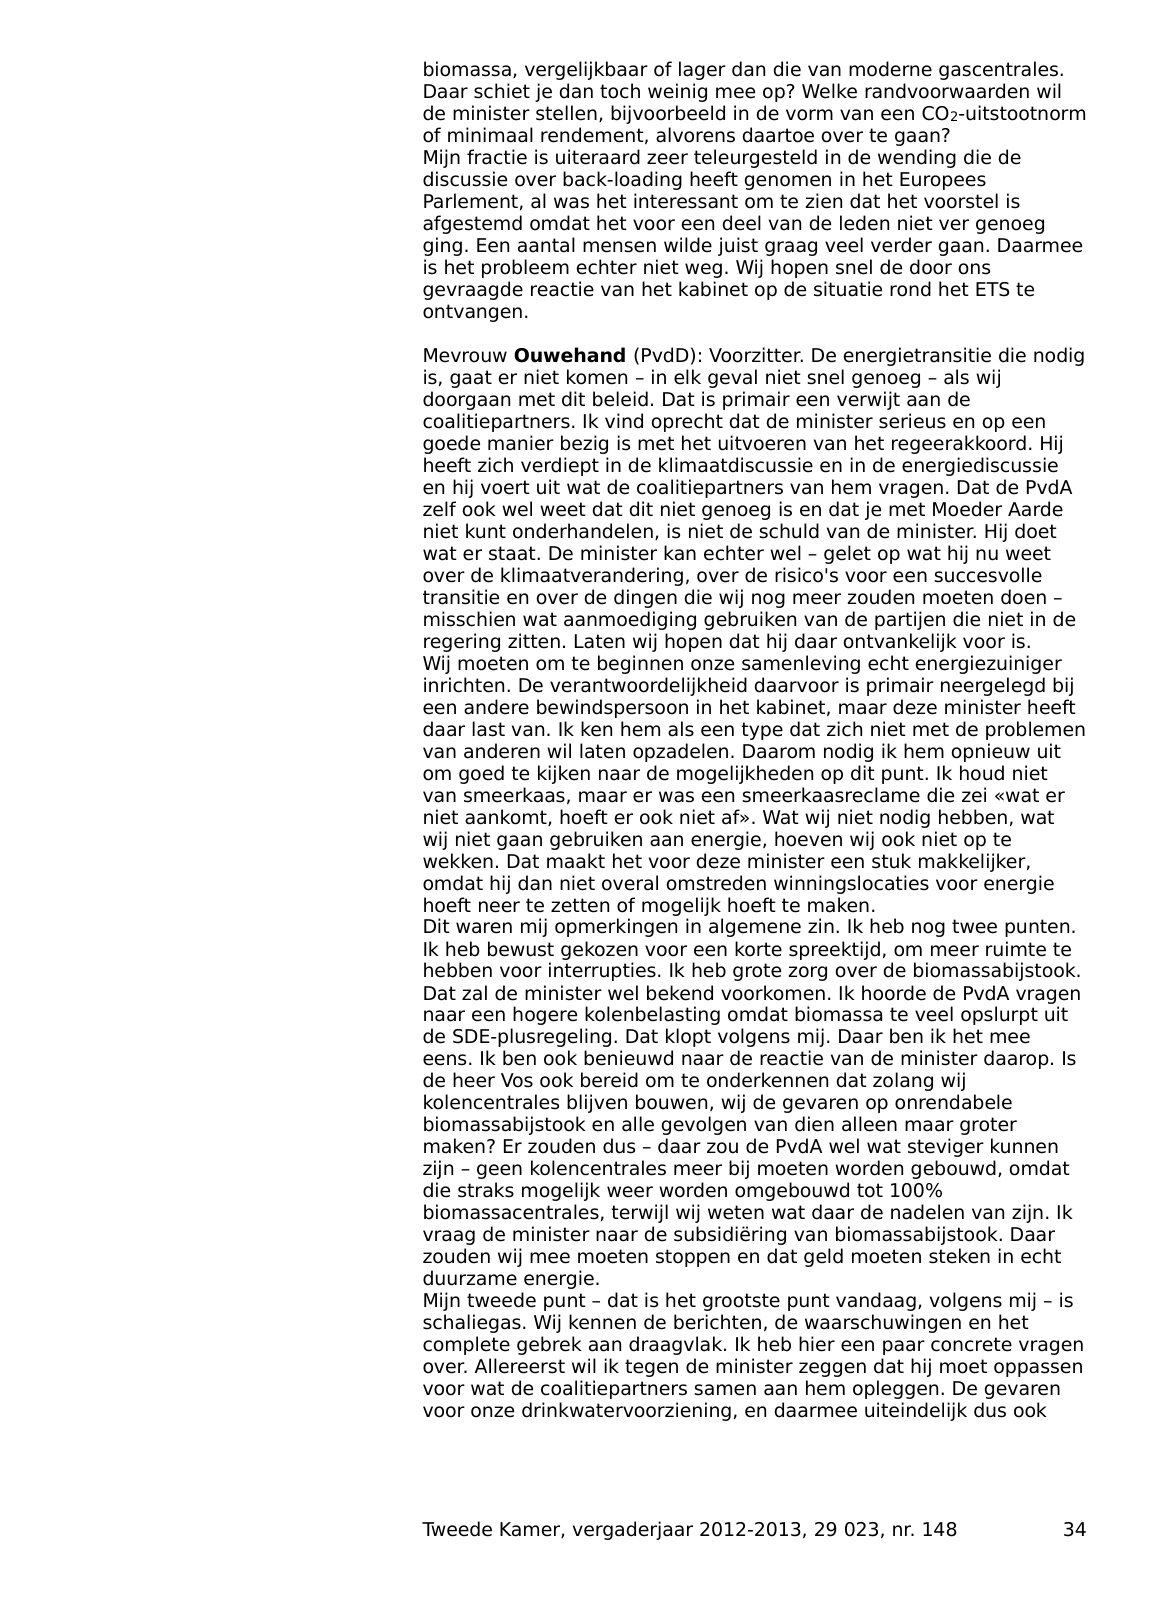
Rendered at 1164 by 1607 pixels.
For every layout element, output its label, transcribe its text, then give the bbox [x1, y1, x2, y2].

text Wij moeten om te beginnen onze samenleving echt energiezuiniger inrichten. De verantwoordelijkheid daarvoor is primair neergelegd bij een andere bewindspersoon in het kabinet, maar deze minister heeft daar last van. Ik ken hem als een type dat zich niet met de problemen van anderen wil laten opzadelen. Daarom nodig ik hem opnieuw uit om goed te kijken naar de mogelijkheden op dit punt. Ik houd niet van smeerkaas, maar er was een smeerkaasreclame die zei «wat er niet aankomt, hoeft er ook niet af». Wat wij niet nodig hebben, wat wij niet gaan gebruiken aan energie, hoeven wij ook niet op te wekken. Dat maakt het voor deze minister een stuk makkelijker, omdat hij dan niet overal omstreden winningslocaties voor energie hoeft neer te zetten of mogelijk hoeft te maken. [422, 653, 1087, 916]
text Mijn tweede punt – dat is het grootste punt vandaag, volgens mij – is schaliegas. Wij kennen de berichten, de waarschuwingen en het complete gebrek aan draagvlak. Ik heb hier een paar concrete vragen over. Allereerst wil ik tegen de minister zeggen dat hij moet oppassen voor wat de coalitiepartners samen aan hem opleggen. De gevaren voor onze drinkwatervoorziening, en daarmee uiteindelijk dus ook [422, 1290, 1087, 1422]
text Mijn fractie is uiteraard zeer teleurgesteld in de wending die de discussie over back-loading heeft genomen in het Europees Parlement, al was het interessant om te zien dat het voorstel is afgestemd omdat het voor een deel van de leden niet ver genoeg ging. Een aantal mensen wilde juist graag veel verder gaan. Daarmee is het probleem echter niet weg. Wij hopen snel de door ons gevraagde reactie van het kabinet op de situatie rond het ETS te ontvangen. [422, 147, 1087, 323]
text biomassa, vergelijkbaar of lager dan die van moderne gascentrales. Daar schiet je dan toch weinig mee op? Welke randvoorwaarden wil de minister stellen, bijvoorbeeld in de vorm van een CO2-uitstootnorm of minimaal rendement, alvorens daartoe over te gaan? [422, 59, 1087, 147]
text Dit waren mij opmerkingen in algemene zin. Ik heb nog twee punten. Ik heb bewust gekozen voor een korte spreektijd, om meer ruimte te hebben voor interrupties. Ik heb grote zorg over de biomassabijstook. Dat zal de minister wel bekend voorkomen. Ik hoorde de PvdA vragen naar een hogere kolenbelasting omdat biomassa te veel opslurpt uit de SDE-plusregeling. Dat klopt volgens mij. Daar ben ik het mee eens. Ik ben ook benieuwd naar de reactie van de minister daarop. Is de heer Vos ook bereid om te onderkennen dat zolang wij kolencentrales blijven bouwen, wij de gevaren op onrendabele biomassabijstook en alle gevolgen van dien alleen maar groter maken? Er zouden dus – daar zou de PvdA wel wat steviger kunnen zijn – geen kolencentrales meer bij moeten worden gebouwd, omdat die straks mogelijk weer worden omgebouwd tot 100% biomassacentrales, terwijl wij weten wat daar de nadelen van zijn. Ik vraag de minister naar de subsidiëring van biomassabijstook. Daar zouden wij mee moeten stoppen en dat geld moeten steken in echt duurzame energie. [422, 916, 1087, 1290]
text Mevrouw Ouwehand (PvdD): Voorzitter. De energietransitie die nodig is, gaat er niet komen – in elk geval niet snel genoeg – als wij doorgaan met dit beleid. Dat is primair een verwijt aan de coalitiepartners. Ik vind oprecht dat de minister serieus en op een goede manier bezig is met het uitvoeren van het regeerakkoord. Hij heeft zich verdiept in de klimaatdiscussie en in de energiediscussie en hij voert uit wat de coalitiepartners van hem vragen. Dat de PvdA zelf ook wel weet dat dit niet genoeg is en dat je met Moeder Aarde niet kunt onderhandelen, is niet de schuld van de minister. Hij doet wat er staat. De minister kan echter wel – gelet op wat hij nu weet over de klimaatverandering, over de risico's voor een succesvolle transitie en over de dingen die wij nog meer zouden moeten doen – misschien wat aanmoediging gebruiken van de partijen die niet in de regering zitten. Laten wij hopen dat hij daar ontvankelijk voor is. [422, 345, 1087, 653]
